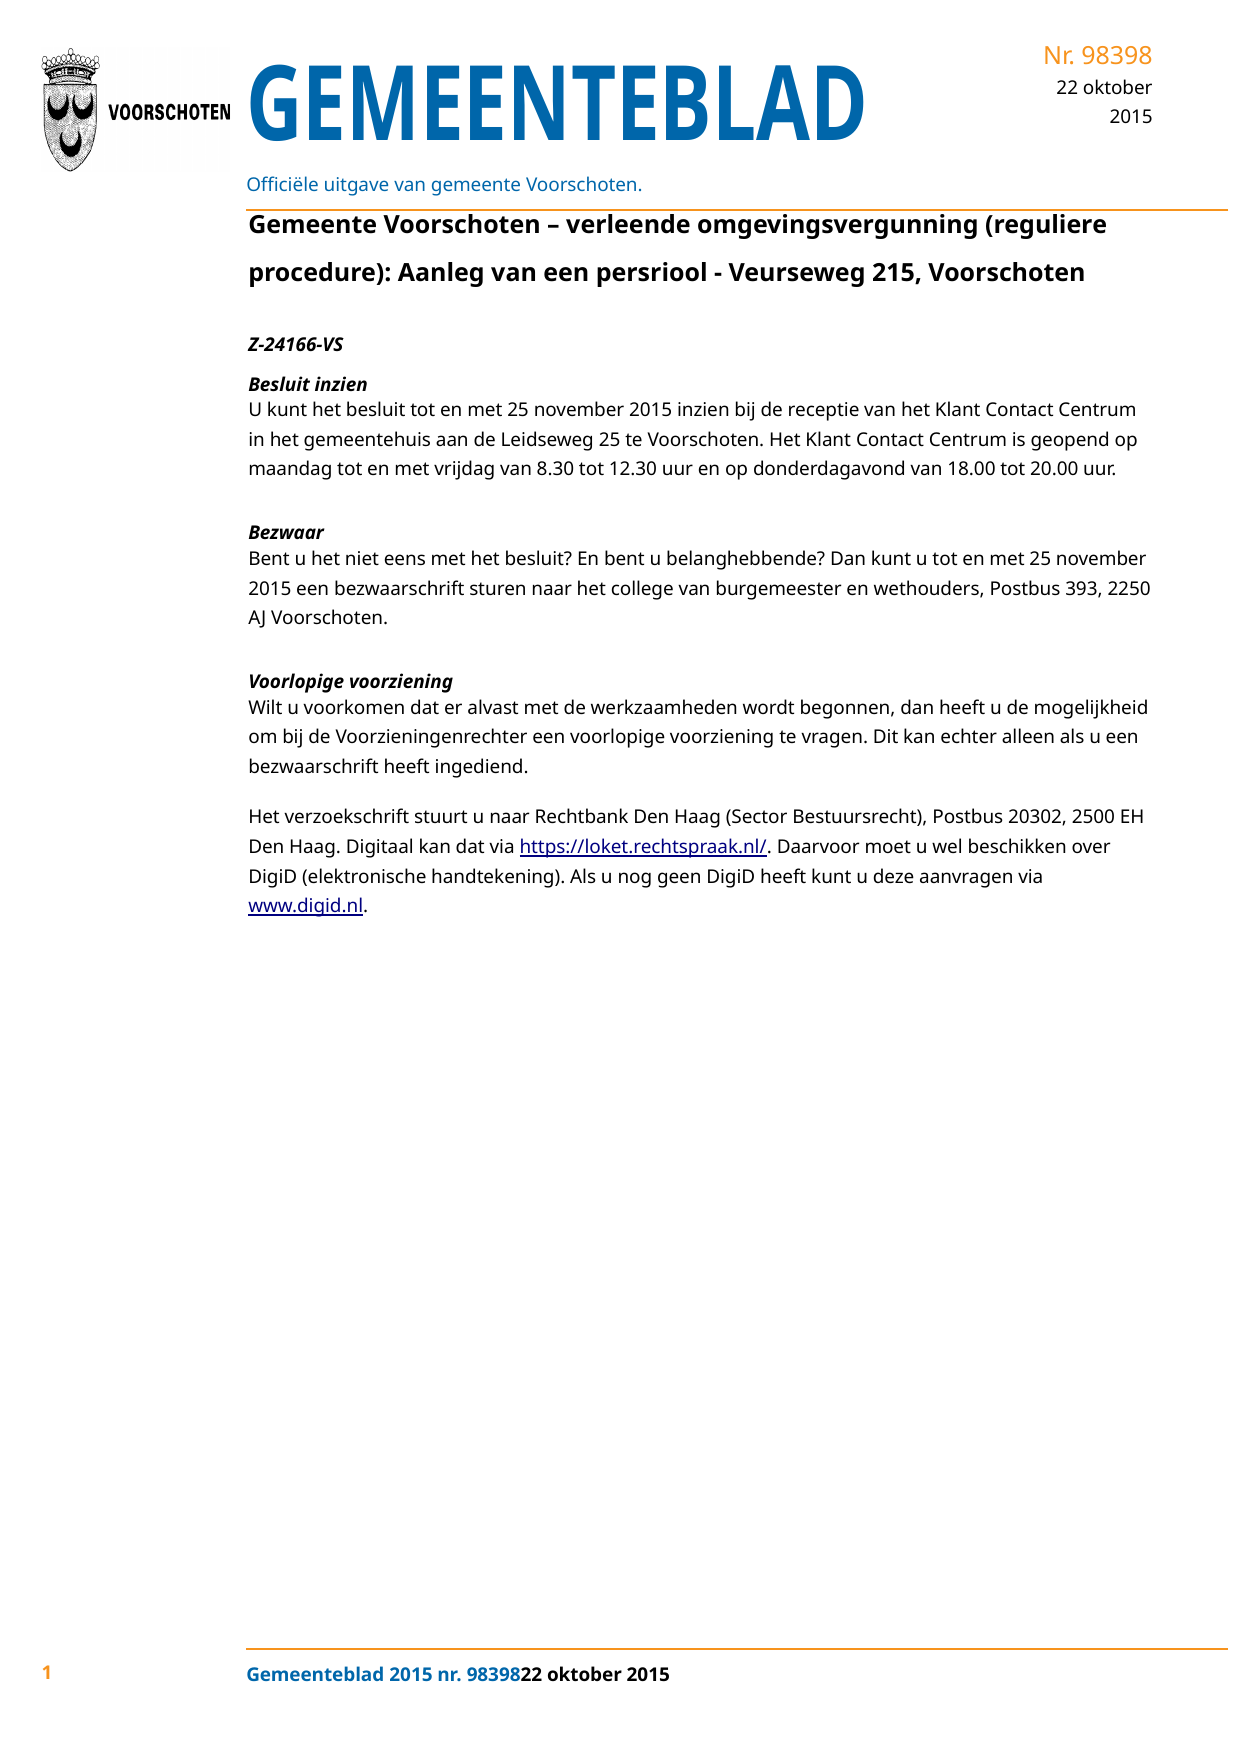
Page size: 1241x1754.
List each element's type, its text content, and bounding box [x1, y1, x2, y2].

text Z-24166-VS [248, 331, 1152, 357]
text Voorlopige voorziening [248, 668, 1152, 694]
text Besluit inzien [248, 371, 1152, 396]
text Gemeente Voorschoten – verleende omgevingsvergunning (reguliere procedure): Aanleg van een persriool - Veurseweg 215, Voorschoten [248, 211, 1152, 288]
text U kunt het besluit tot en met 25 november 2015 inzien bij de receptie van het Klant Contact Centrum in het gemeentehuis aan de Leidseweg 25 te Voorschoten. Het Klant Contact Centrum is geopend op maandag tot en met vrijdag van 8.30 tot 12.30 uur en op donderdagavond van 18.00 tot 20.00 uur. [248, 396, 1152, 481]
text Wilt u voorkomen dat er alvast met de werkzaamheden wordt begonnen, dan heeft u de mogelijkheid om bij de Voorzieningenrechter een voorlopige voorziening te vragen. Dit kan echter alleen als u een bezwaarschrift heeft ingediend. [248, 694, 1152, 779]
picture [41, 47, 231, 172]
text Bent u het niet eens met het besluit? En bent u belanghebbende? Dan kunt u tot en met 25 november 2015 een bezwaarschrift sturen naar het college van burgemeester en wethouders, Postbus 393, 2250 AJ Voorschoten. [248, 545, 1152, 630]
text Bezwaar [248, 519, 1152, 545]
text Het verzoekschrift stuurt u naar Rechtbank Den Haag (Sector Bestuursrecht), Postbus 20302, 2500 EH Den Haag. Digitaal kan dat via https://loket.rechtspraak.nl/. Daarvoor moet u wel beschikken over DigiD (elektronische handtekening). Als u nog geen DigiD heeft kunt u deze aanvragen via www.digid.nl. [248, 804, 1152, 918]
